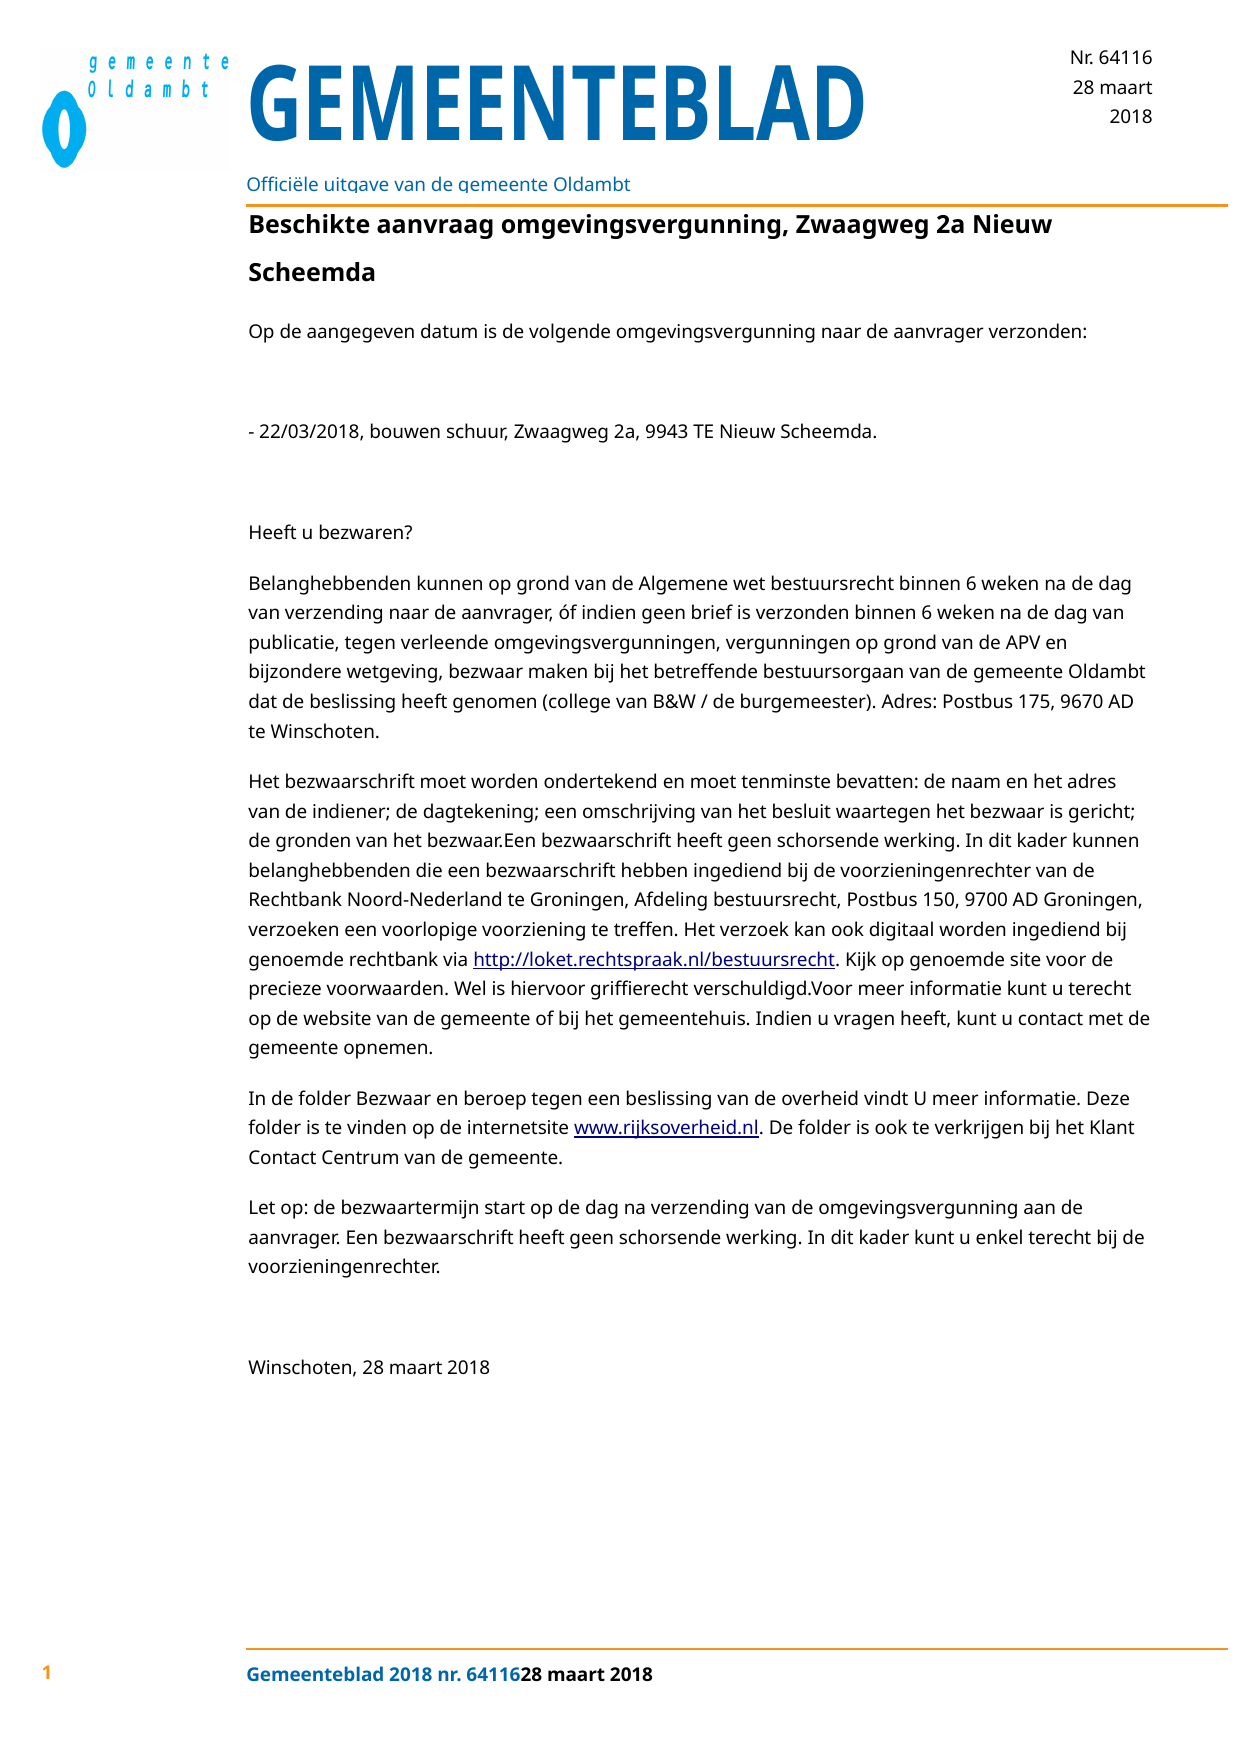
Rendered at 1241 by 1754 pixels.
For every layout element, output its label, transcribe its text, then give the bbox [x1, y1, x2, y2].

text Het bezwaarschrift moet worden ondertekend en moet tenminste bevatten: de naam en het adres van de indiener; de dagtekening; een omschrijving van het besluit waartegen het bezwaar is gericht; de gronden van het bezwaar.Een bezwaarschrift heeft geen schorsende werking. In dit kader kunnen belanghebbenden die een bezwaarschrift hebben ingediend bij de voorzieningenrechter van de Rechtbank Noord-Nederland te Groningen, Afdeling bestuursrecht, Postbus 150, 9700 AD Groningen, verzoeken een voorlopige voorziening te treffen. Het verzoek kan ook digitaal worden ingediend bij genoemde rechtbank via http://loket.rechtspraak.nl/bestuursrecht. Kijk op genoemde site voor de precieze voorwaarden. Wel is hiervoor griffierecht verschuldigd.Voor meer informatie kunt u terecht op de website van de gemeente of bij het gemeentehuis. Indien u vragen heeft, kunt u contact met de gemeente opnemen. [248, 768, 1152, 1060]
text In de folder Bezwaar en beroep tegen een beslissing van de overheid vindt U meer informatie. Deze folder is te vinden op de internetsite www.rijksoverheid.nl. De folder is ook te verkrijgen bij het Klant Contact Centrum van de gemeente. [248, 1085, 1152, 1170]
text Belanghebbenden kunnen op grond van de Algemene wet bestuursrecht binnen 6 weken na de dag van verzending naar de aanvrager, óf indien geen brief is verzonden binnen 6 weken na de dag van publicatie, tegen verleende omgevingsvergunningen, vergunningen op grond van de APV en bijzondere wetgeving, bezwaar maken bij het betreffende bestuursorgaan van de gemeente Oldambt dat de beslissing heeft genomen (college van B&W / de burgemeester). Adres: Postbus 175, 9670 AD te Winschoten. [248, 570, 1152, 744]
text Heeft u bezwaren? [248, 519, 1152, 545]
picture [41, 47, 231, 172]
text - 22/03/2018, bouwen schuur, Zwaagweg 2a, 9943 TE Nieuw Scheemda. [248, 419, 1152, 444]
text Winschoten, 28 maart 2018 [248, 1354, 1152, 1380]
text Op de aangegeven datum is de volgende omgevingsvergunning naar de aanvrager verzonden: [248, 318, 1152, 344]
text Let op: de bezwaartermijn start op de dag na verzending van de omgevingsvergunning aan de aanvrager. Een bezwaarschrift heeft geen schorsende werking. In dit kader kunt u enkel terecht bij de voorzieningenrechter. [248, 1194, 1152, 1279]
text Beschikte aanvraag omgevingsvergunning, Zwaagweg 2a Nieuw Scheemda [248, 207, 1152, 288]
